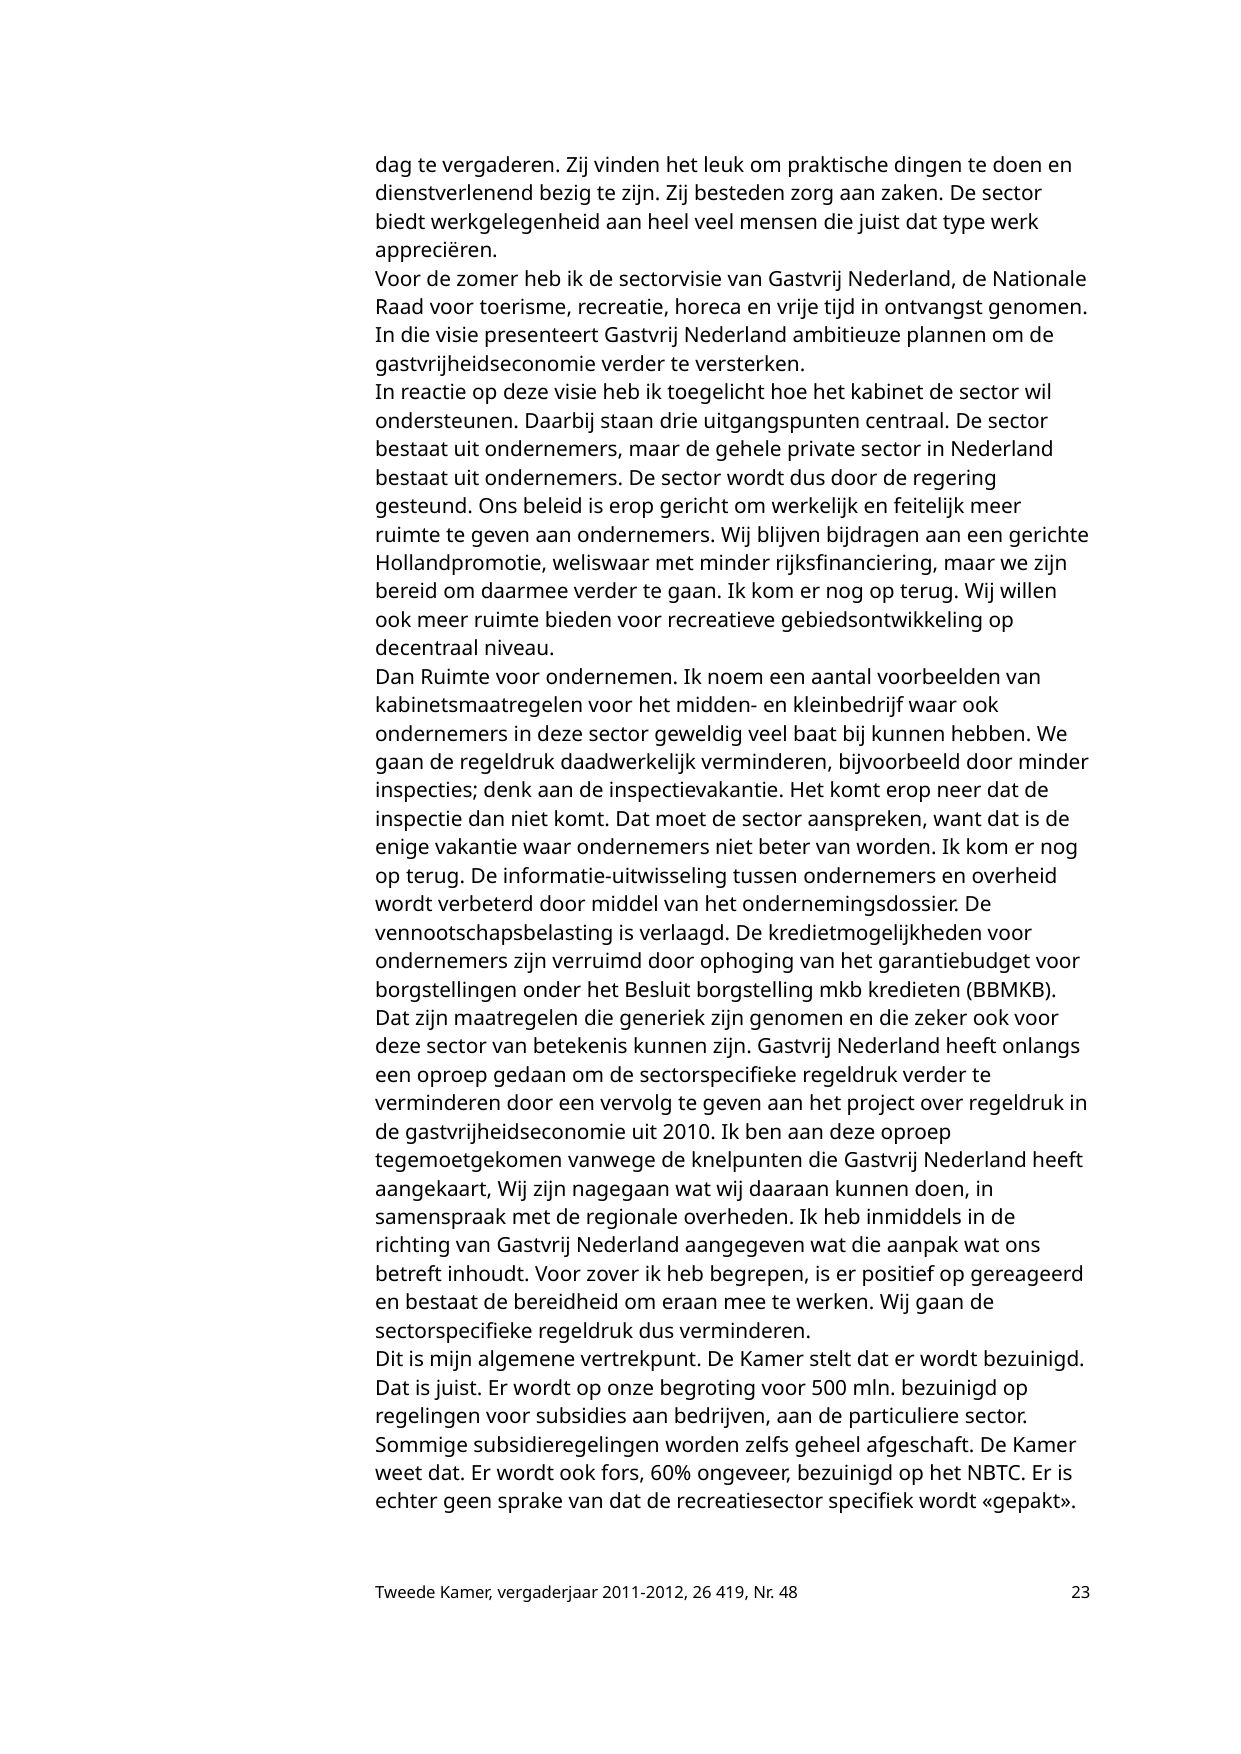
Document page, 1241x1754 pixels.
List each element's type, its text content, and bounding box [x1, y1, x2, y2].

text Dit is mijn algemene vertrekpunt. De Kamer stelt dat er wordt bezuinigd. Dat is juist. Er wordt op onze begroting voor 500 mln. bezuinigd op regelingen voor subsidies aan bedrijven, aan de particuliere sector. Sommige subsidieregelingen worden zelfs geheel afgeschaft. De Kamer weet dat. Er wordt ook fors, 60% ongeveer, bezuinigd op het NBTC. Er is echter geen sprake van dat de recreatiesector specifiek wordt «gepakt». [375, 1344, 1090, 1515]
text Dan Ruimte voor ondernemen. Ik noem een aantal voorbeelden van kabinetsmaatregelen voor het midden- en kleinbedrijf waar ook ondernemers in deze sector geweldig veel baat bij kunnen hebben. We gaan de regeldruk daadwerkelijk verminderen, bijvoorbeeld door minder inspecties; denk aan de inspectievakantie. Het komt erop neer dat de inspectie dan niet komt. Dat moet de sector aanspreken, want dat is de enige vakantie waar ondernemers niet beter van worden. Ik kom er nog op terug. De informatie-uitwisseling tussen ondernemers en overheid wordt verbeterd door middel van het ondernemingsdossier. De vennootschapsbelasting is verlaagd. De kredietmogelijkheden voor ondernemers zijn verruimd door ophoging van het garantiebudget voor borgstellingen onder het Besluit borgstelling mkb kredieten (BBMKB). Dat zijn maatregelen die generiek zijn genomen en die zeker ook voor deze sector van betekenis kunnen zijn. Gastvrij Nederland heeft onlangs een oproep gedaan om de sectorspecifieke regeldruk verder te verminderen door een vervolg te geven aan het project over regeldruk in de gastvrijheidseconomie uit 2010. Ik ben aan deze oproep tegemoetgekomen vanwege de knelpunten die Gastvrij Nederland heeft aangekaart, Wij zijn nagegaan wat wij daaraan kunnen doen, in samenspraak met de regionale overheden. Ik heb inmiddels in de richting van Gastvrij Nederland aangegeven wat die aanpak wat ons betreft inhoudt. Voor zover ik heb begrepen, is er positief op gereageerd en bestaat de bereidheid om eraan mee te werken. Wij gaan de sectorspecifieke regeldruk dus verminderen. [375, 662, 1090, 1344]
text Voor de zomer heb ik de sectorvisie van Gastvrij Nederland, de Nationale Raad voor toerisme, recreatie, horeca en vrije tijd in ontvangst genomen. In die visie presenteert Gastvrij Nederland ambitieuze plannen om de gastvrijheidseconomie verder te versterken. [375, 264, 1090, 377]
text dag te vergaderen. Zij vinden het leuk om praktische dingen te doen en dienstverlenend bezig te zijn. Zij besteden zorg aan zaken. De sector biedt werkgelegenheid aan heel veel mensen die juist dat type werk appreciëren. [375, 150, 1090, 264]
text In reactie op deze visie heb ik toegelicht hoe het kabinet de sector wil ondersteunen. Daarbij staan drie uitgangspunten centraal. De sector bestaat uit ondernemers, maar de gehele private sector in Nederland bestaat uit ondernemers. De sector wordt dus door de regering gesteund. Ons beleid is erop gericht om werkelijk en feitelijk meer ruimte te geven aan ondernemers. Wij blijven bijdragen aan een gerichte Hollandpromotie, weliswaar met minder rijksfinanciering, maar we zijn bereid om daarmee verder te gaan. Ik kom er nog op terug. Wij willen ook meer ruimte bieden voor recreatieve gebiedsontwikkeling op decentraal niveau. [375, 377, 1090, 662]
